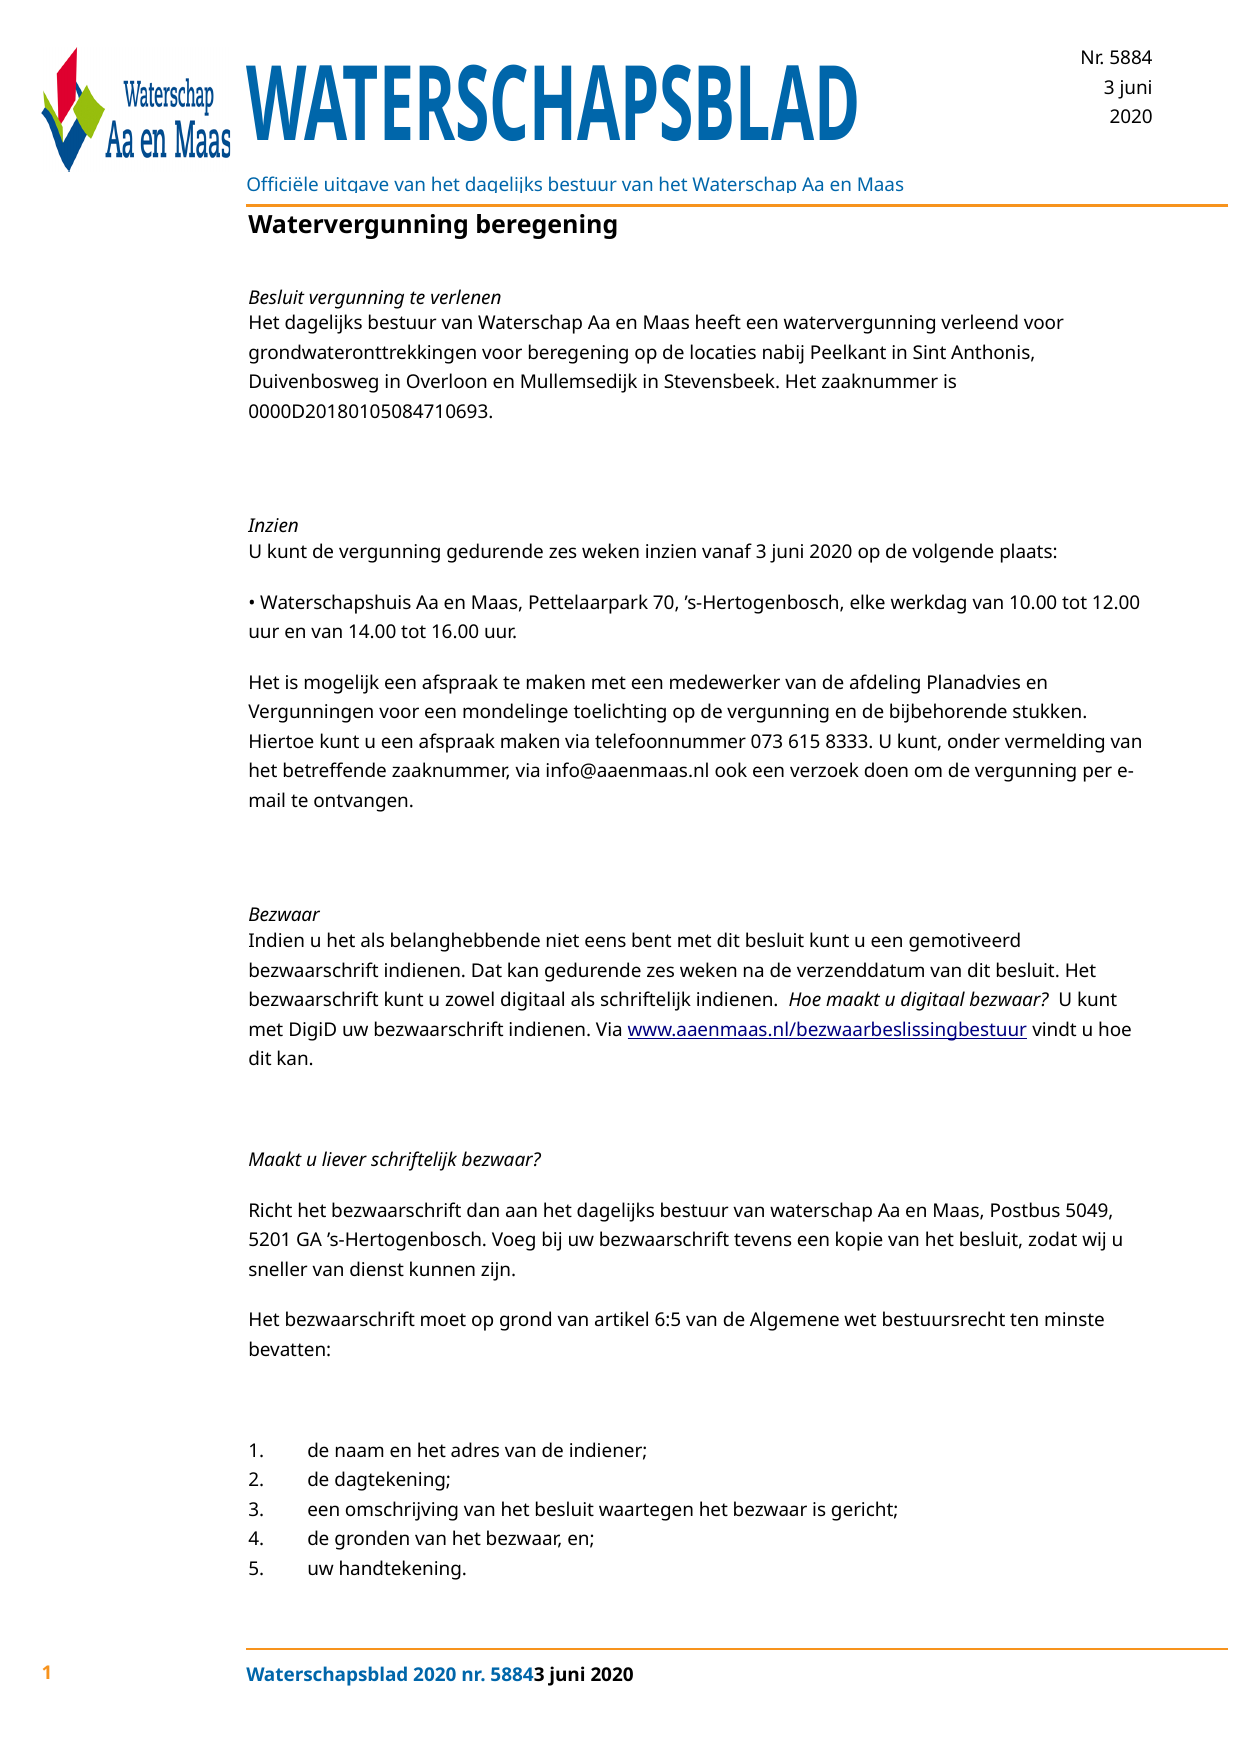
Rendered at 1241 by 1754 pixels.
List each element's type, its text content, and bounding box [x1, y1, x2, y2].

list een omschrijving van het besluit waartegen het bezwaar is gericht; [248, 1496, 1152, 1522]
text Het bezwaarschrift moet op grond van artikel 6:5 van de Algemene wet bestuursrecht ten minste bevatten: [248, 1306, 1152, 1362]
list uw handtekening. [248, 1555, 1152, 1581]
text Het is mogelijk een afspraak te maken met een medewerker van de afdeling Planadvies en Vergunningen voor een mondelinge toelichting op de vergunning en de bijbehorende stukken. Hiertoe kunt u een afspraak maken via telefoonnummer 073 615 8333. U kunt, onder vermelding van het betreffende zaaknummer, via info@aaenmaas.nl ook een verzoek doen om de vergunning per e-mail te ontvangen. [248, 669, 1152, 813]
list de naam en het adres van de indiener; [248, 1437, 1152, 1463]
text Inzien [248, 513, 1152, 538]
text Bezwaar [248, 902, 1152, 927]
text Watervergunning beregening [248, 207, 1152, 241]
text Besluit vergunning te verlenen [248, 284, 1152, 309]
text U kunt de vergunning gedurende zes weken inzien vanaf 3 juni 2020 op de volgende plaats: [248, 538, 1152, 564]
list de dagtekening; [248, 1466, 1152, 1492]
picture [41, 47, 231, 172]
text Het dagelijks bestuur van Waterschap Aa en Maas heeft een watervergunning verleend voor grondwateronttrekkingen voor beregening op de locaties nabij Peelkant in Sint Anthonis, Duivenbosweg in Overloon en Mullemsedijk in Stevensbeek. Het zaaknummer is 0000D20180105084710693. [248, 309, 1152, 424]
list de gronden van het bezwaar, en; [248, 1526, 1152, 1551]
text Maakt u liever schriftelijk bezwaar? [248, 1146, 1152, 1172]
text Indien u het als belanghebbende niet eens bent met dit besluit kunt u een gemotiveerd bezwaarschrift indienen. Dat kan gedurende zes weken na de verzenddatum van dit besluit. Het bezwaarschrift kunt u zowel digitaal als schriftelijk indienen. Hoe maakt u digitaal bezwaar? U kunt met DigiD uw bezwaarschrift indienen. Via www.aaenmaas.nl/bezwaarbeslissingbestuur vindt u hoe dit kan. [248, 927, 1152, 1071]
text Richt het bezwaarschrift dan aan het dagelijks bestuur van waterschap Aa en Maas, Postbus 5049, 5201 GA ’s-Hertogenbosch. Voeg bij uw bezwaarschrift tevens een kopie van het besluit, zodat wij u sneller van dienst kunnen zijn. [248, 1197, 1152, 1282]
text • Waterschapshuis Aa en Maas, Pettelaarpark 70, ’s-Hertogenbosch, elke werkdag van 10.00 tot 12.00 uur en van 14.00 tot 16.00 uur. [248, 589, 1152, 644]
